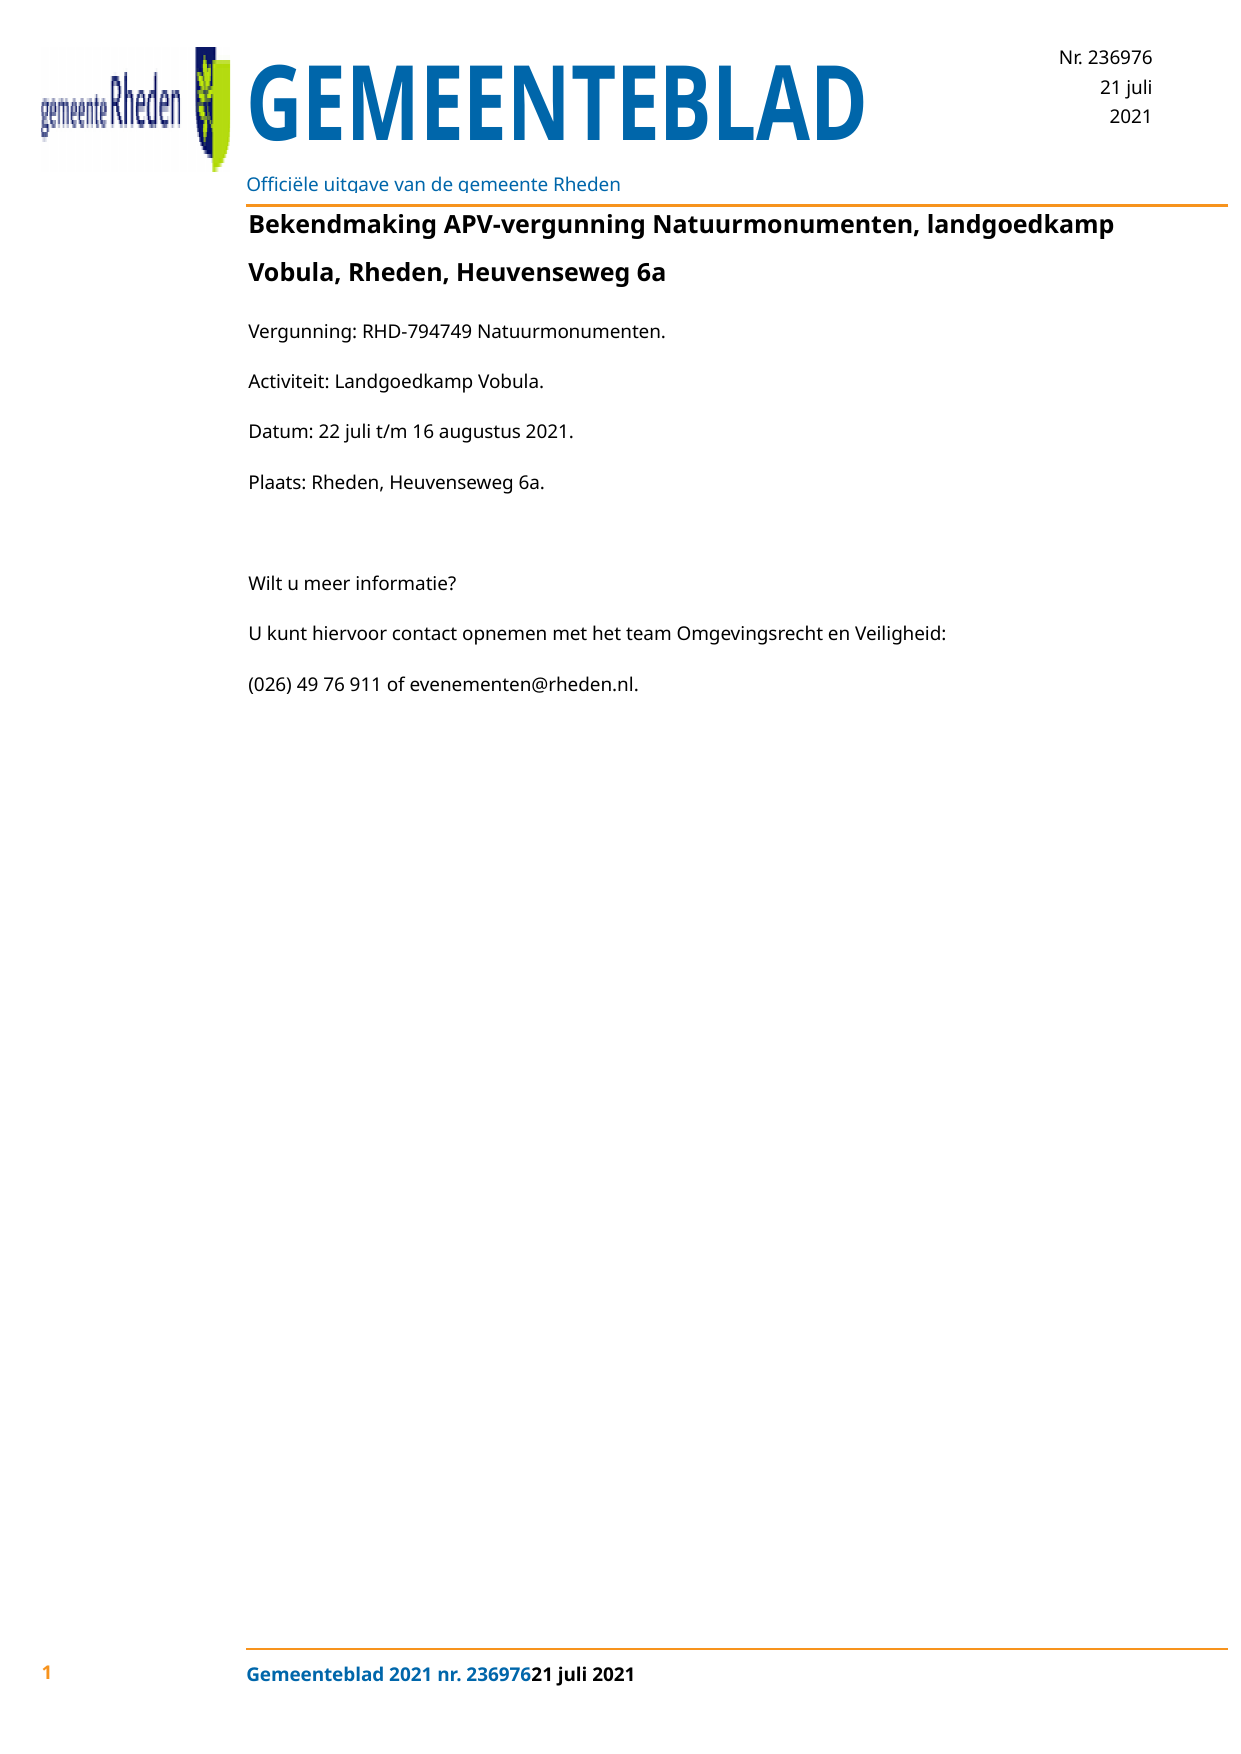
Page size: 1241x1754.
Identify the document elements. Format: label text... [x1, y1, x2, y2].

text Datum: 22 juli t/m 16 augustus 2021. [248, 419, 1152, 444]
text Plaats: Rheden, Heuvenseweg 6a. [248, 469, 1152, 495]
text Wilt u meer informatie? [248, 570, 1152, 596]
text U kunt hiervoor contact opnemen met het team Omgevingsrecht en Veiligheid: [248, 620, 1152, 646]
text Vergunning: RHD-794749 Natuurmonumenten. [248, 318, 1152, 344]
text (026) 49 76 911 of evenementen@rheden.nl. [248, 671, 1152, 697]
text Bekendmaking APV-vergunning Natuurmonumenten, landgoedkamp Vobula, Rheden, Heuvenseweg 6a [248, 207, 1152, 288]
text Activiteit: Landgoedkamp Vobula. [248, 368, 1152, 394]
picture [41, 47, 231, 172]
